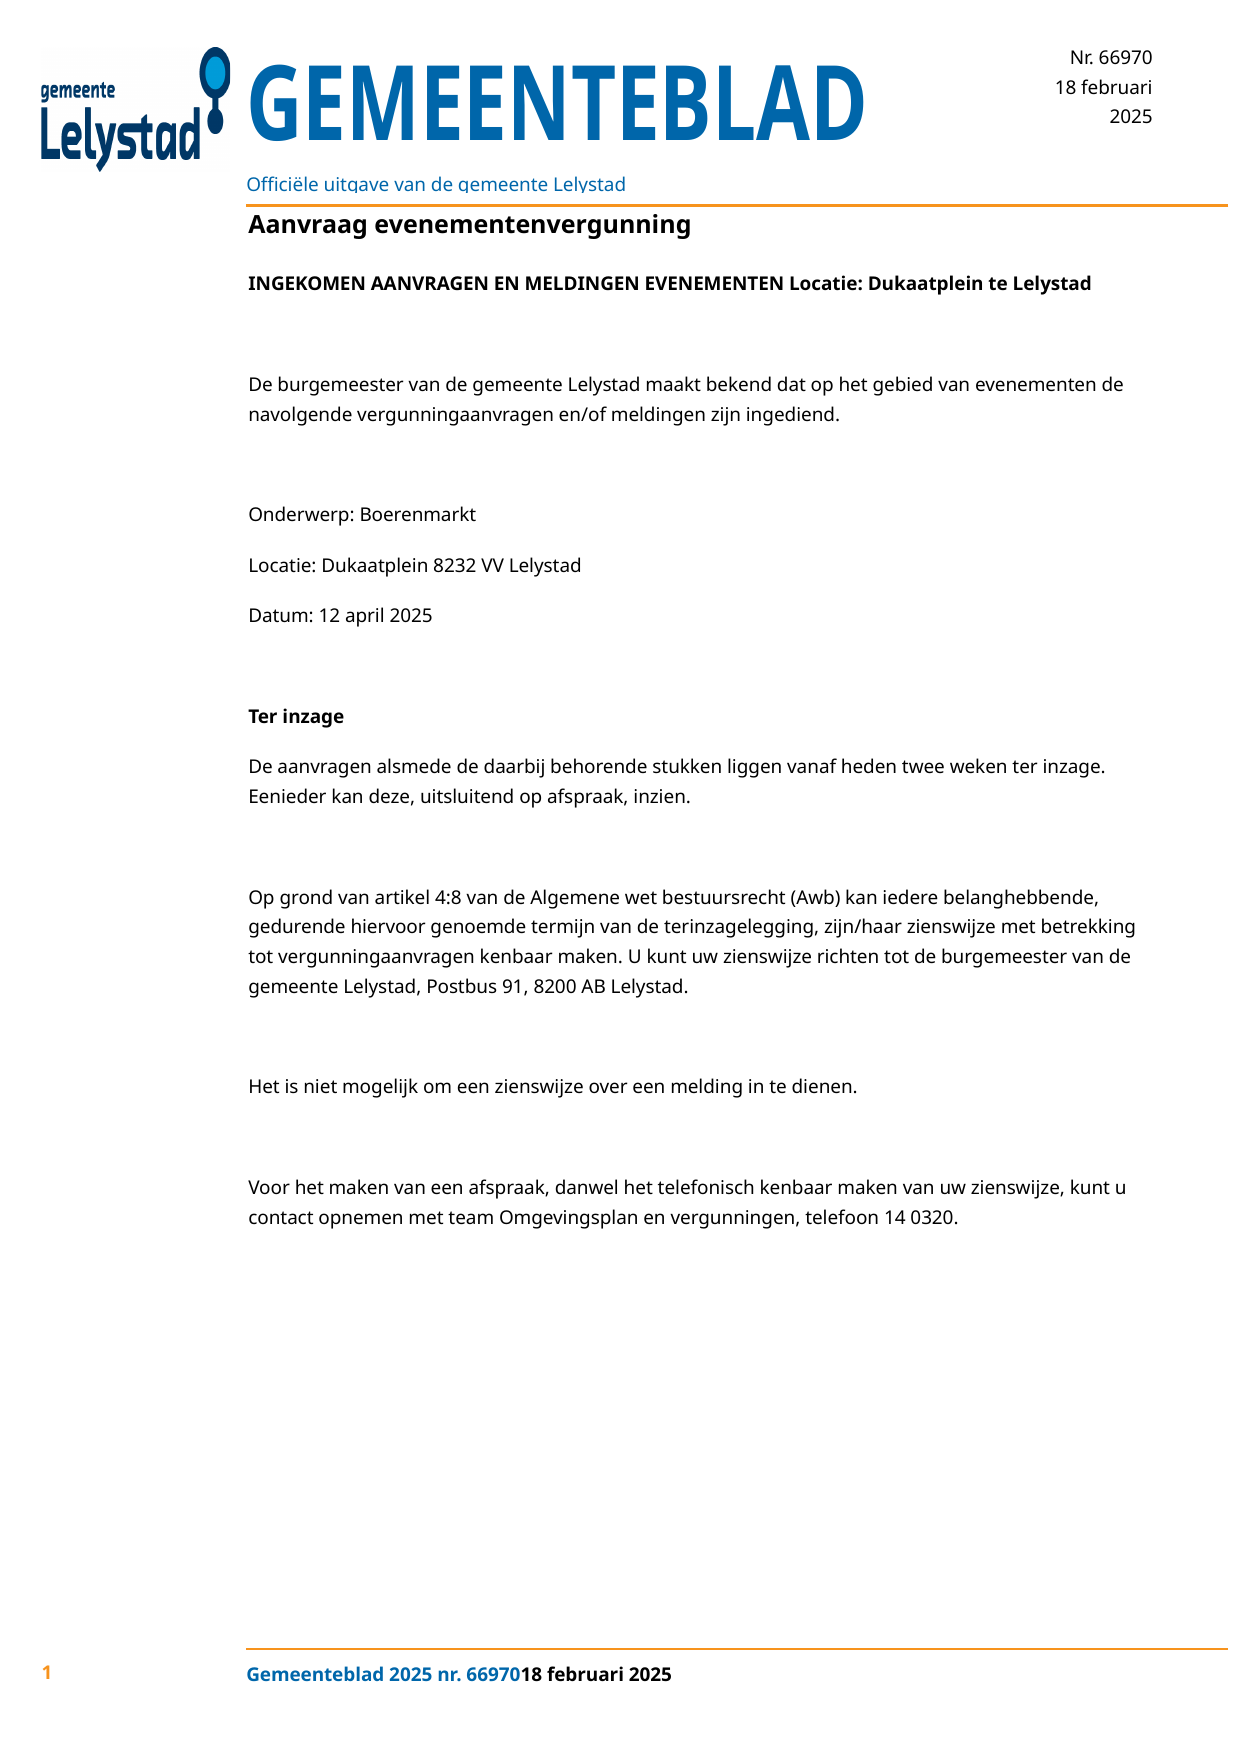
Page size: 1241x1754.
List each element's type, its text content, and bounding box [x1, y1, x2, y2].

text Locatie: Dukaatplein 8232 VV Lelystad [248, 552, 1152, 578]
text Aanvraag evenementenvergunning [248, 207, 1152, 241]
text Het is niet mogelijk om een zienswijze over een melding in te dienen. [248, 1074, 1152, 1099]
text Op grond van artikel 4:8 van de Algemene wet bestuursrecht (Awb) kan iedere belanghebbende, gedurende hiervoor genoemde termijn van de terinzagelegging, zijn/haar zienswijze met betrekking tot vergunningaanvragen kenbaar maken. U kunt uw zienswijze richten tot de burgemeester van de gemeente Lelystad, Postbus 91, 8200 AB Lelystad. [248, 884, 1152, 998]
text Voor het maken van een afspraak, danwel het telefonisch kenbaar maken van uw zienswijze, kunt u contact opnemen met team Omgevingsplan en vergunningen, telefoon 14 0320. [248, 1174, 1152, 1230]
text Ter inzage [248, 703, 1152, 729]
text De burgemeester van de gemeente Lelystad maakt bekend dat op het gebied van evenementen de navolgende vergunningaanvragen en/of meldingen zijn ingediend. [248, 371, 1152, 426]
text INGEKOMEN AANVRAGEN EN MELDINGEN EVENEMENTEN Locatie: Dukaatplein te Lelystad [248, 270, 1152, 296]
text Onderwerp: Boerenmarkt [248, 502, 1152, 527]
text De aanvragen alsmede de daarbij behorende stukken liggen vanaf heden twee weken ter inzage. Eenieder kan deze, uitsluitend op afspraak, inzien. [248, 754, 1152, 809]
text Datum: 12 april 2025 [248, 602, 1152, 628]
picture [41, 47, 231, 172]
